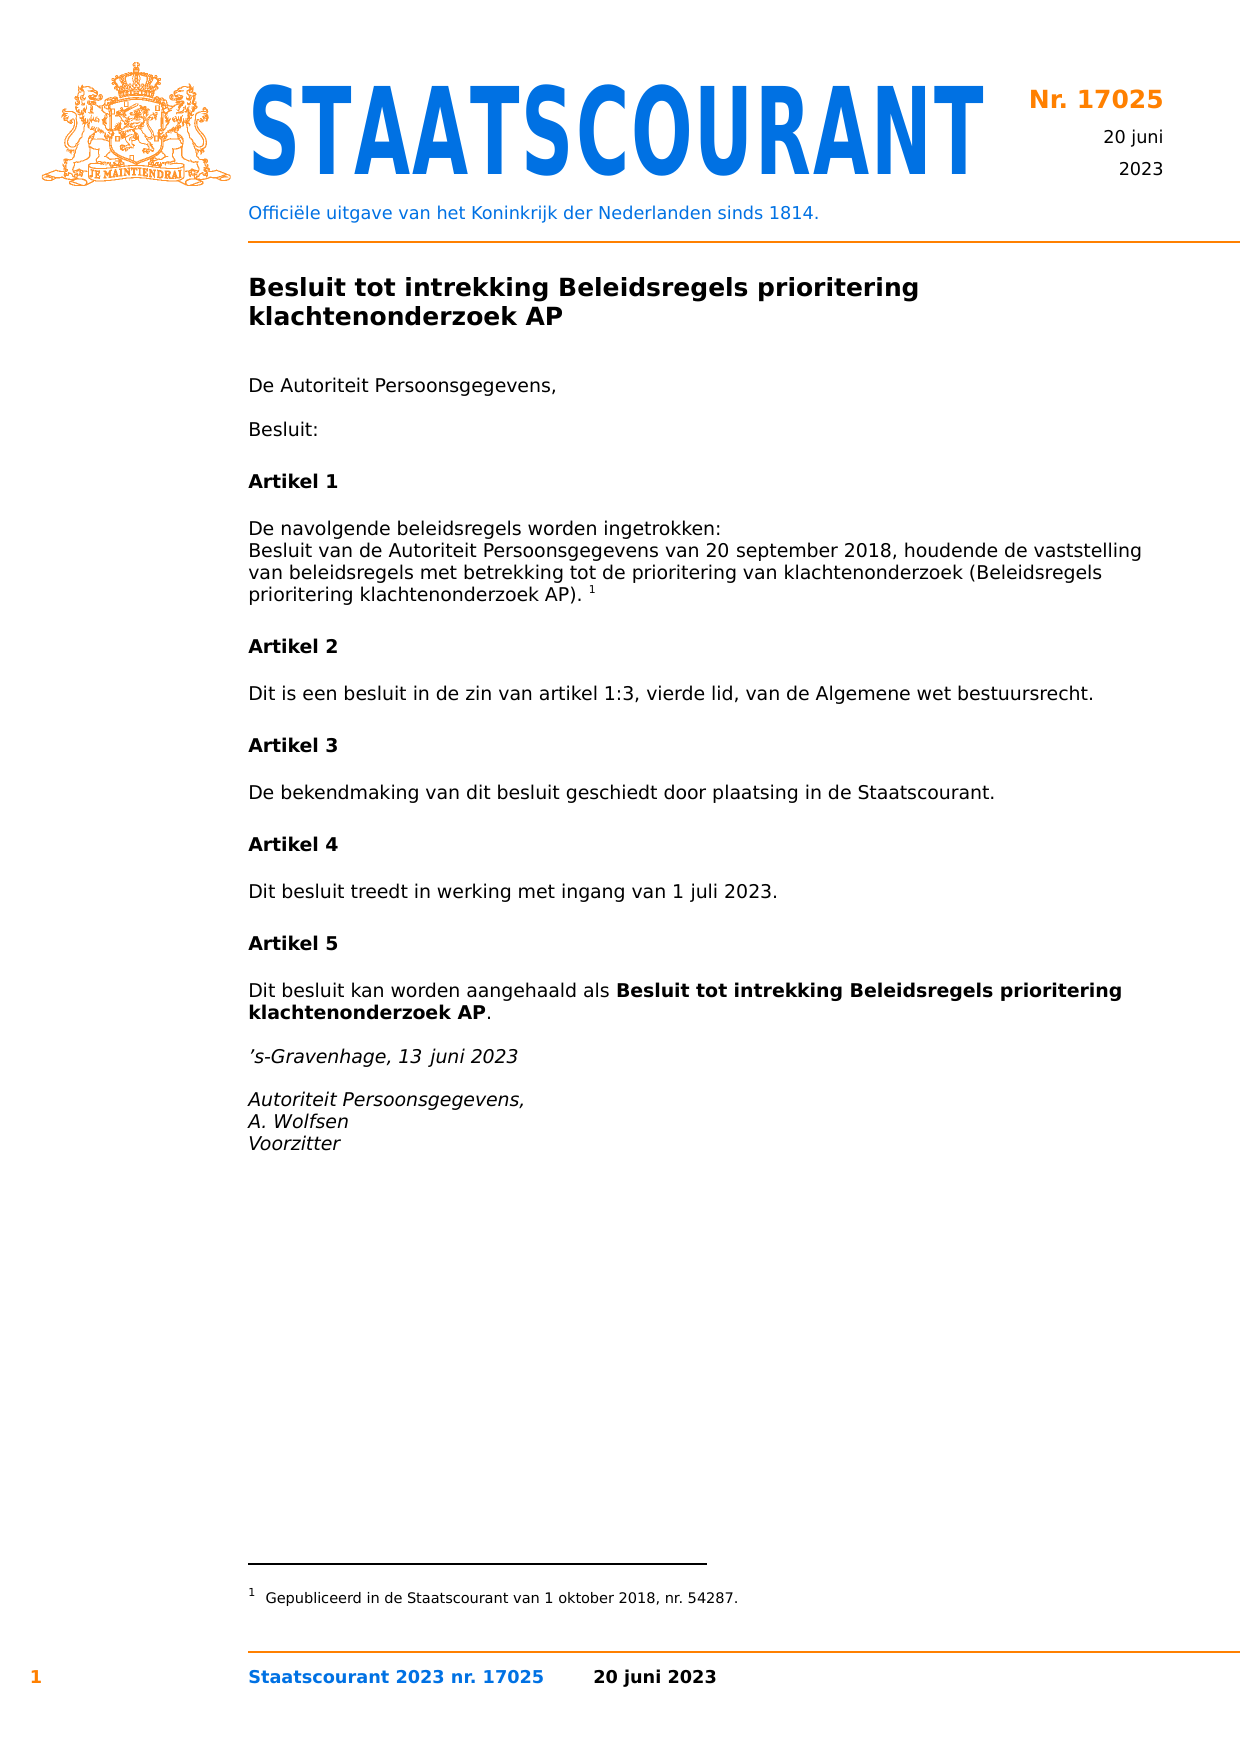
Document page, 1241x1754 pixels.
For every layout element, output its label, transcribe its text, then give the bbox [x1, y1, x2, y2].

text Dit besluit kan worden aangehaald als Besluit tot intrekking Beleidsregels prioritering klachtenonderzoek AP. [248, 980, 1163, 1024]
table_cell 20 juni [998, 121, 1240, 153]
picture [41, 62, 231, 186]
table_cell 2023 [998, 153, 1240, 203]
text Besluit: [248, 419, 1163, 441]
subtitle Artikel 1 [248, 471, 1163, 493]
table_header [25, 62, 248, 241]
text Autoriteit Persoonsgegevens, A. Wolfsen Voorzitter [248, 1089, 1163, 1155]
subtitle Artikel 3 [248, 735, 1163, 757]
subtitle Artikel 2 [248, 636, 1163, 658]
text De navolgende beleidsregels worden ingetrokken: [248, 518, 1163, 540]
text Gepubliceerd in de Staatscourant van 1 oktober 2018, nr. 54287. [248, 1586, 1163, 1608]
text ’s-Gravenhage, 13 juni 2023 [248, 1046, 1163, 1067]
subtitle Besluit tot intrekking Beleidsregels prioritering klachtenonderzoek AP [248, 273, 1163, 331]
text De bekendmaking van dit besluit geschiedt door plaatsing in de Staatscourant. [248, 782, 1163, 804]
table_header Nr. 17025 [998, 62, 1240, 121]
text Dit besluit treedt in werking met ingang van 1 juli 2023. [248, 881, 1163, 903]
subtitle Artikel 5 [248, 933, 1163, 955]
text Dit is een besluit in de zin van artikel 1:3, vierde lid, van de Algemene wet bestuursrecht. [248, 683, 1163, 705]
subtitle Artikel 4 [248, 834, 1163, 856]
table_header STAATSCOURANT [248, 62, 998, 203]
text Besluit van de Autoriteit Persoonsgegevens van 20 september 2018, houdende de vaststelling van beleidsregels met betrekking tot de prioritering van klachtenonderzoek (Beleidsregels prioritering klachtenonderzoek AP). [248, 540, 1163, 606]
text De Autoriteit Persoonsgegevens, [248, 375, 1163, 397]
table_cell Officiële uitgave van het Koninkrijk der Nederlanden sinds 1814. [248, 203, 1240, 241]
